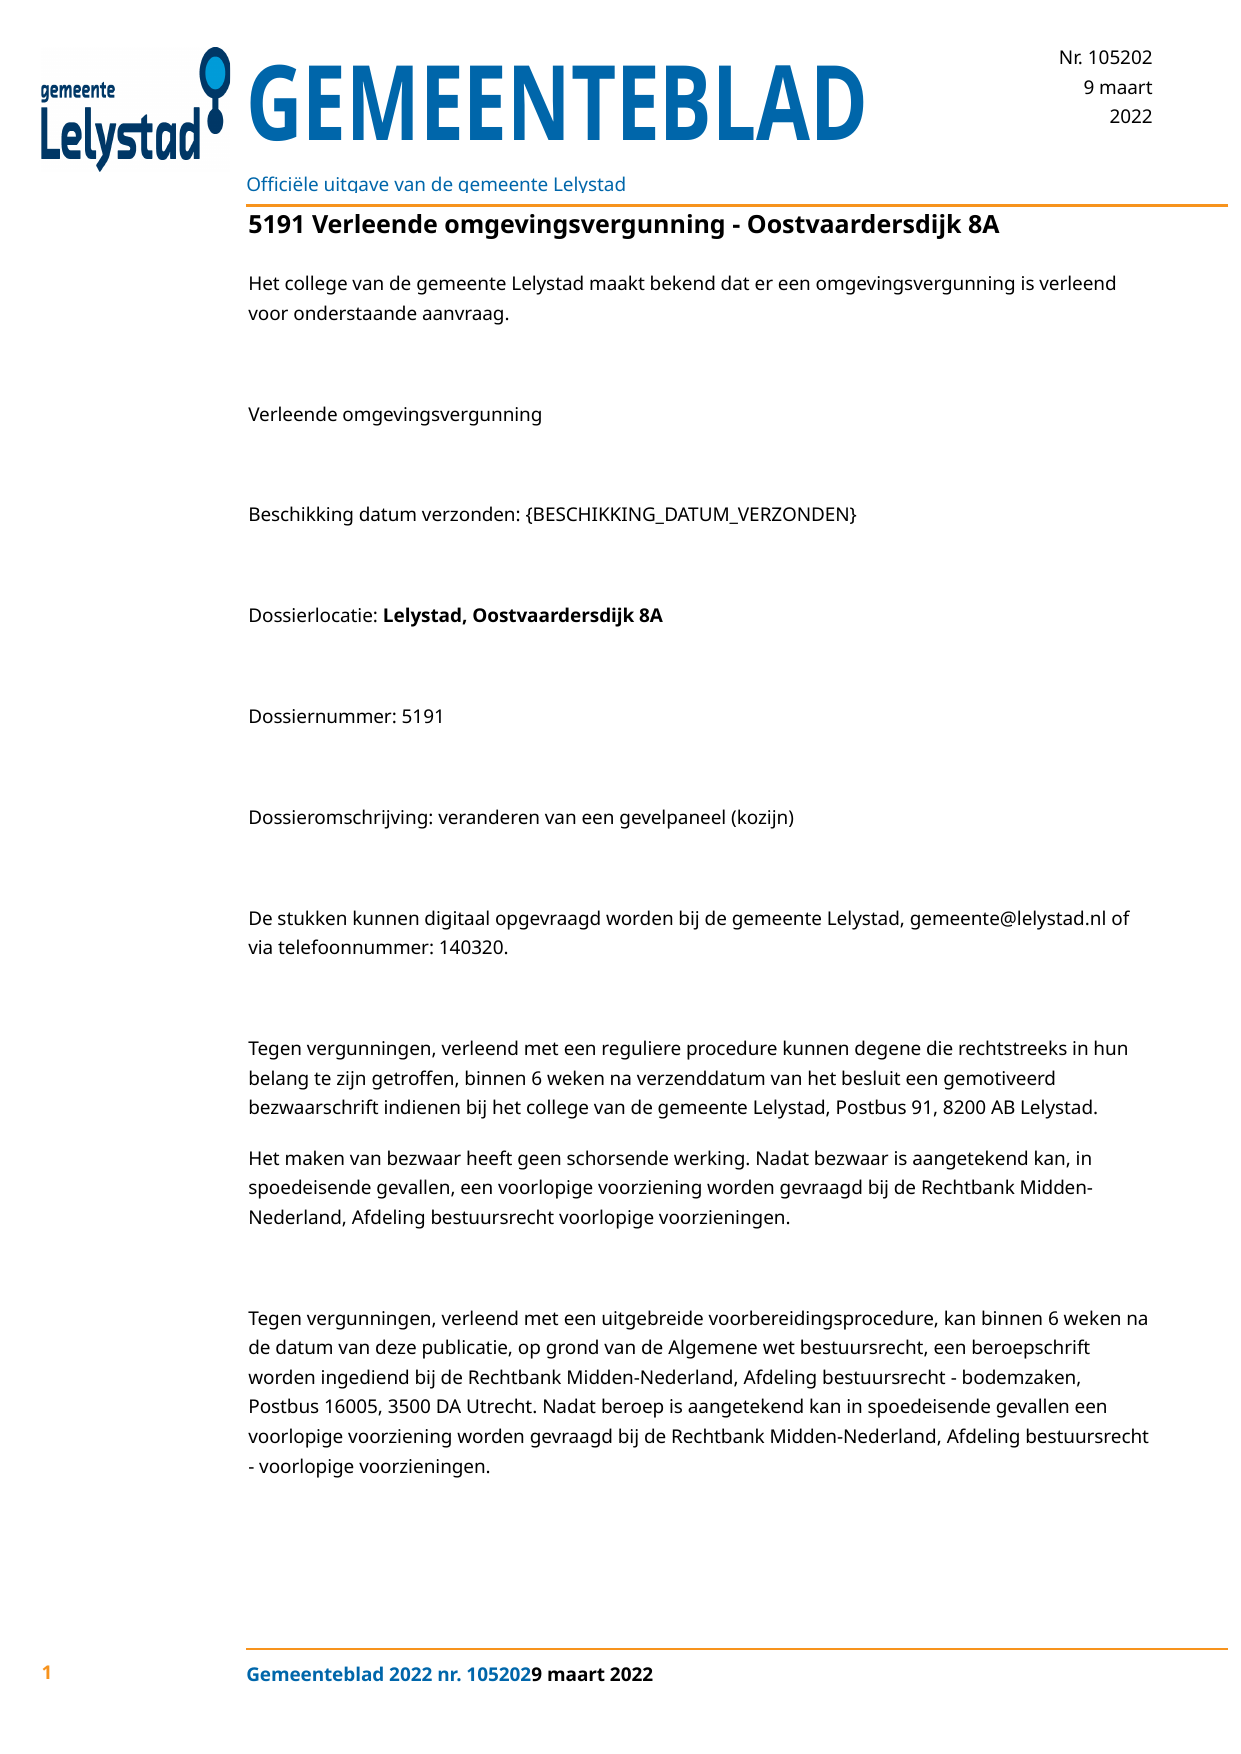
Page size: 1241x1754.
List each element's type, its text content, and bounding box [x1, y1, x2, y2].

text De stukken kunnen digitaal opgevraagd worden bij de gemeente Lelystad, gemeente@lelystad.nl of via telefoonnummer: 140320. [248, 905, 1152, 960]
text Beschikking datum verzonden: {BESCHIKKING_DATUM_VERZONDEN} [248, 502, 1152, 527]
text Tegen vergunningen, verleend met een uitgebreide voorbereidingsprocedure, kan binnen 6 weken na de datum van deze publicatie, op grond van de Algemene wet bestuursrecht, een beroepschrift worden ingediend bij de Rechtbank Midden-Nederland, Afdeling bestuursrecht - bodemzaken, Postbus 16005, 3500 DA Utrecht. Nadat beroep is aangetekend kan in spoedeisende gevallen een voorlopige voorziening worden gevraagd bij de Rechtbank Midden-Nederland, Afdeling bestuursrecht - voorlopige voorzieningen. [248, 1305, 1152, 1478]
text Het college van de gemeente Lelystad maakt bekend dat er een omgevingsvergunning is verleend voor onderstaande aanvraag. [248, 270, 1152, 326]
picture [41, 47, 231, 172]
text Verleende omgevingsvergunning [248, 401, 1152, 426]
text Dossiernummer: 5191 [248, 703, 1152, 729]
text Dossierlocatie: Lelystad, Oostvaardersdijk 8A [248, 602, 1152, 628]
text 5191 Verleende omgevingsvergunning - Oostvaardersdijk 8A [248, 207, 1152, 241]
text Dossieromschrijving: veranderen van een gevelpaneel (kozijn) [248, 804, 1152, 830]
text Tegen vergunningen, verleend met een reguliere procedure kunnen degene die rechtstreeks in hun belang te zijn getroffen, binnen 6 weken na verzenddatum van het besluit een gemotiveerd bezwaarschrift indienen bij het college van de gemeente Lelystad, Postbus 91, 8200 AB Lelystad. [248, 1035, 1152, 1120]
text Het maken van bezwaar heeft geen schorsende werking. Nadat bezwaar is aangetekend kan, in spoedeisende gevallen, een voorlopige voorziening worden gevraagd bij de Rechtbank Midden-Nederland, Afdeling bestuursrecht voorlopige voorzieningen. [248, 1145, 1152, 1230]
